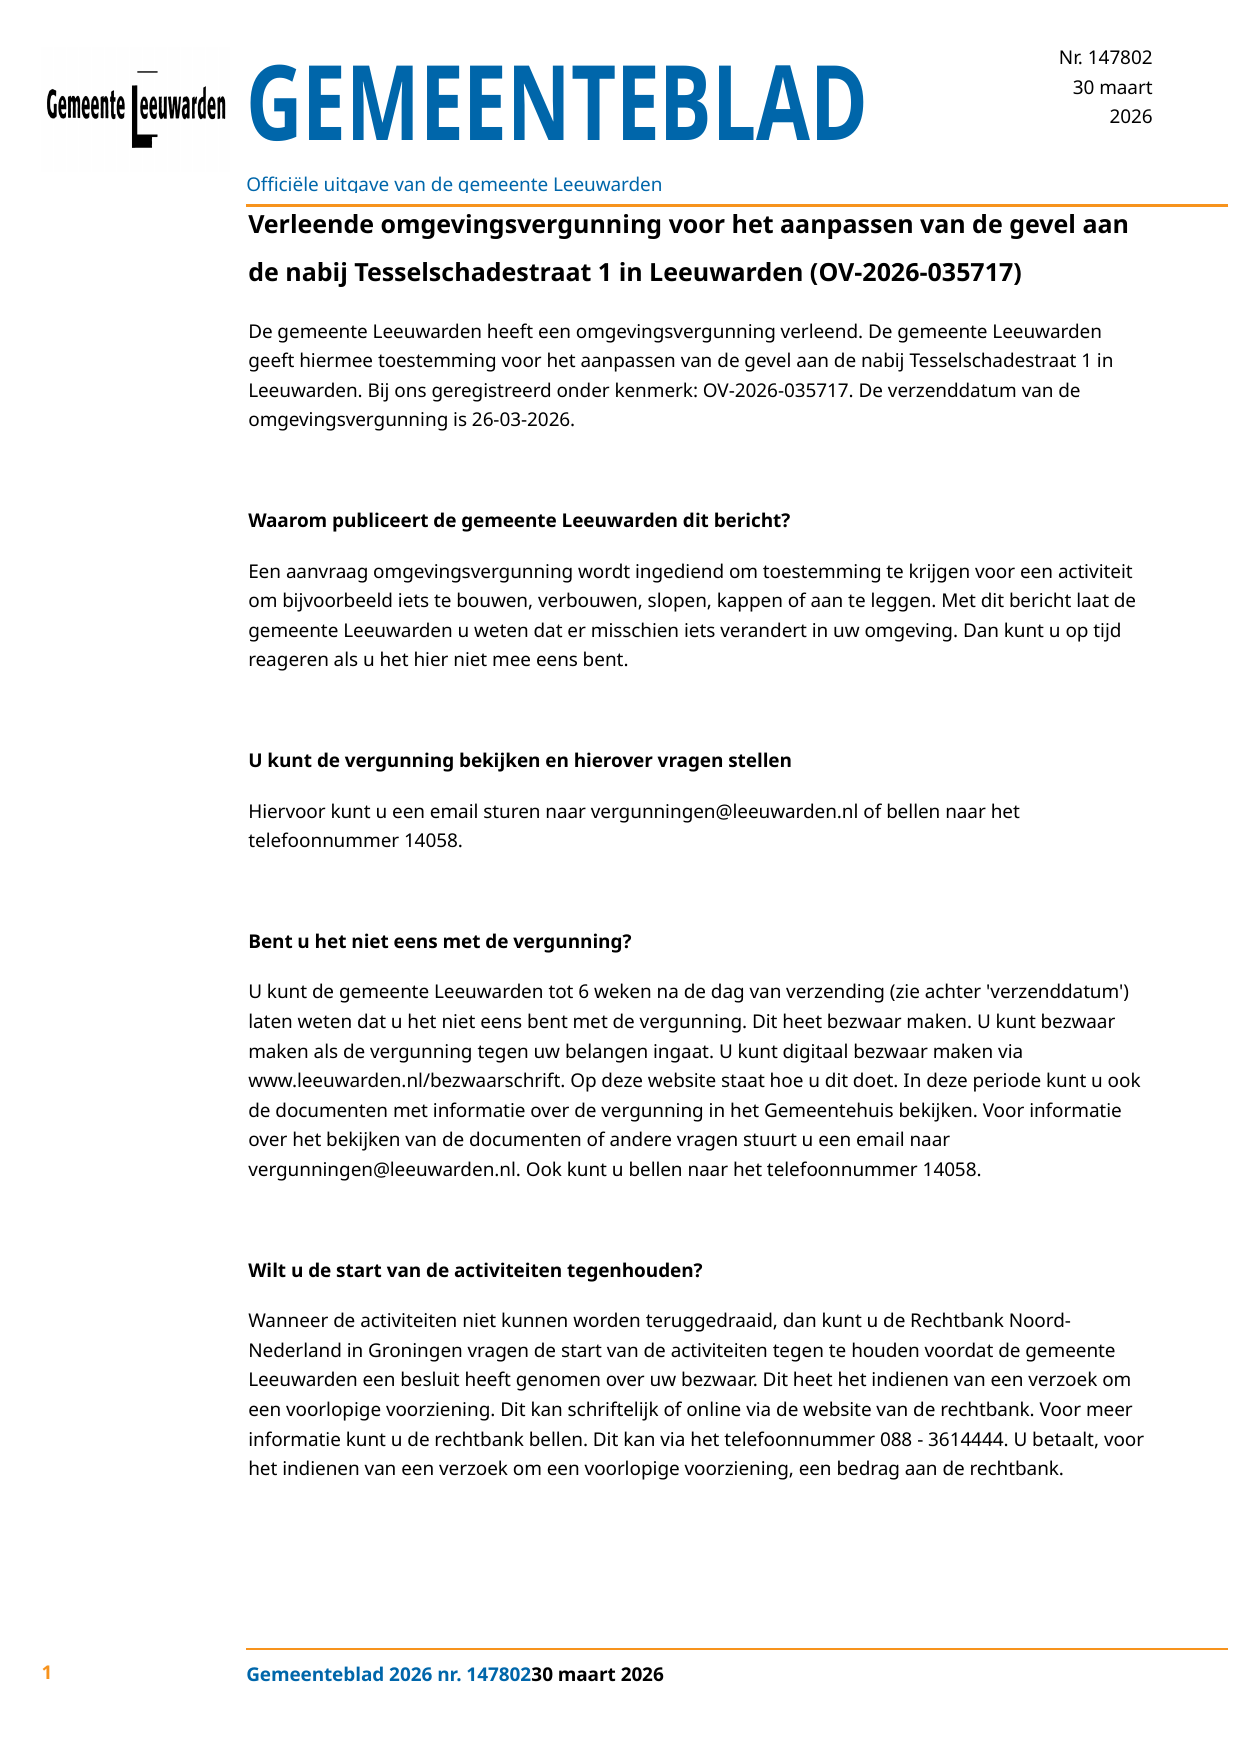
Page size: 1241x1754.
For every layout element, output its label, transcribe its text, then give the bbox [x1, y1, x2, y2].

text Wilt u de start van de activiteiten tegenhouden? [248, 1257, 1152, 1283]
text Een aanvraag omgevingsvergunning wordt ingediend om toestemming te krijgen voor een activiteit om bijvoorbeeld iets te bouwen, verbouwen, slopen, kappen of aan te leggen. Met dit bericht laat de gemeente Leeuwarden u weten dat er misschien iets verandert in uw omgeving. Dan kunt u op tijd reageren als u het hier niet mee eens bent. [248, 558, 1152, 672]
text Bent u het niet eens met de vergunning? [248, 928, 1152, 954]
text Wanneer de activiteiten niet kunnen worden teruggedraaid, dan kunt u de Rechtbank Noord-Nederland in Groningen vragen de start van de activiteiten tegen te houden voordat de gemeente Leeuwarden een besluit heeft genomen over uw bezwaar. Dit heet het indienen van een verzoek om een voorlopige voorziening. Dit kan schriftelijk of online via de website van de rechtbank. Voor meer informatie kunt u de rechtbank bellen. Dit kan via het telefoonnummer 088 - 3614444. U betaalt, voor het indienen van een verzoek om een voorlopige voorziening, een bedrag aan de rechtbank. [248, 1307, 1152, 1481]
text U kunt de vergunning bekijken en hierover vragen stellen [248, 747, 1152, 773]
text Hiervoor kunt u een email sturen naar vergunningen@leeuwarden.nl of bellen naar het telefoonnummer 14058. [248, 798, 1152, 853]
text Waarom publiceert de gemeente Leeuwarden dit bericht? [248, 507, 1152, 533]
picture [41, 47, 231, 172]
text De gemeente Leeuwarden heeft een omgevingsvergunning verleend. De gemeente Leeuwarden geeft hiermee toestemming voor het aanpassen van de gevel aan de nabij Tesselschadestraat 1 in Leeuwarden. Bij ons geregistreerd onder kenmerk: OV-2026-035717. De verzenddatum van de omgevingsvergunning is 26-03-2026. [248, 318, 1152, 432]
text Verleende omgevingsvergunning voor het aanpassen van de gevel aan de nabij Tesselschadestraat 1 in Leeuwarden (OV-2026-035717) [248, 207, 1152, 288]
text U kunt de gemeente Leeuwarden tot 6 weken na de dag van verzending (zie achter 'verzenddatum') laten weten dat u het niet eens bent met de vergunning. Dit heet bezwaar maken. U kunt bezwaar maken als de vergunning tegen uw belangen ingaat. U kunt digitaal bezwaar maken via www.leeuwarden.nl/bezwaarschrift. Op deze website staat hoe u dit doet. In deze periode kunt u ook de documenten met informatie over de vergunning in het Gemeentehuis bekijken. Voor informatie over het bekijken van de documenten of andere vragen stuurt u een email naar vergunningen@leeuwarden.nl. Ook kunt u bellen naar het telefoonnummer 14058. [248, 979, 1152, 1182]
